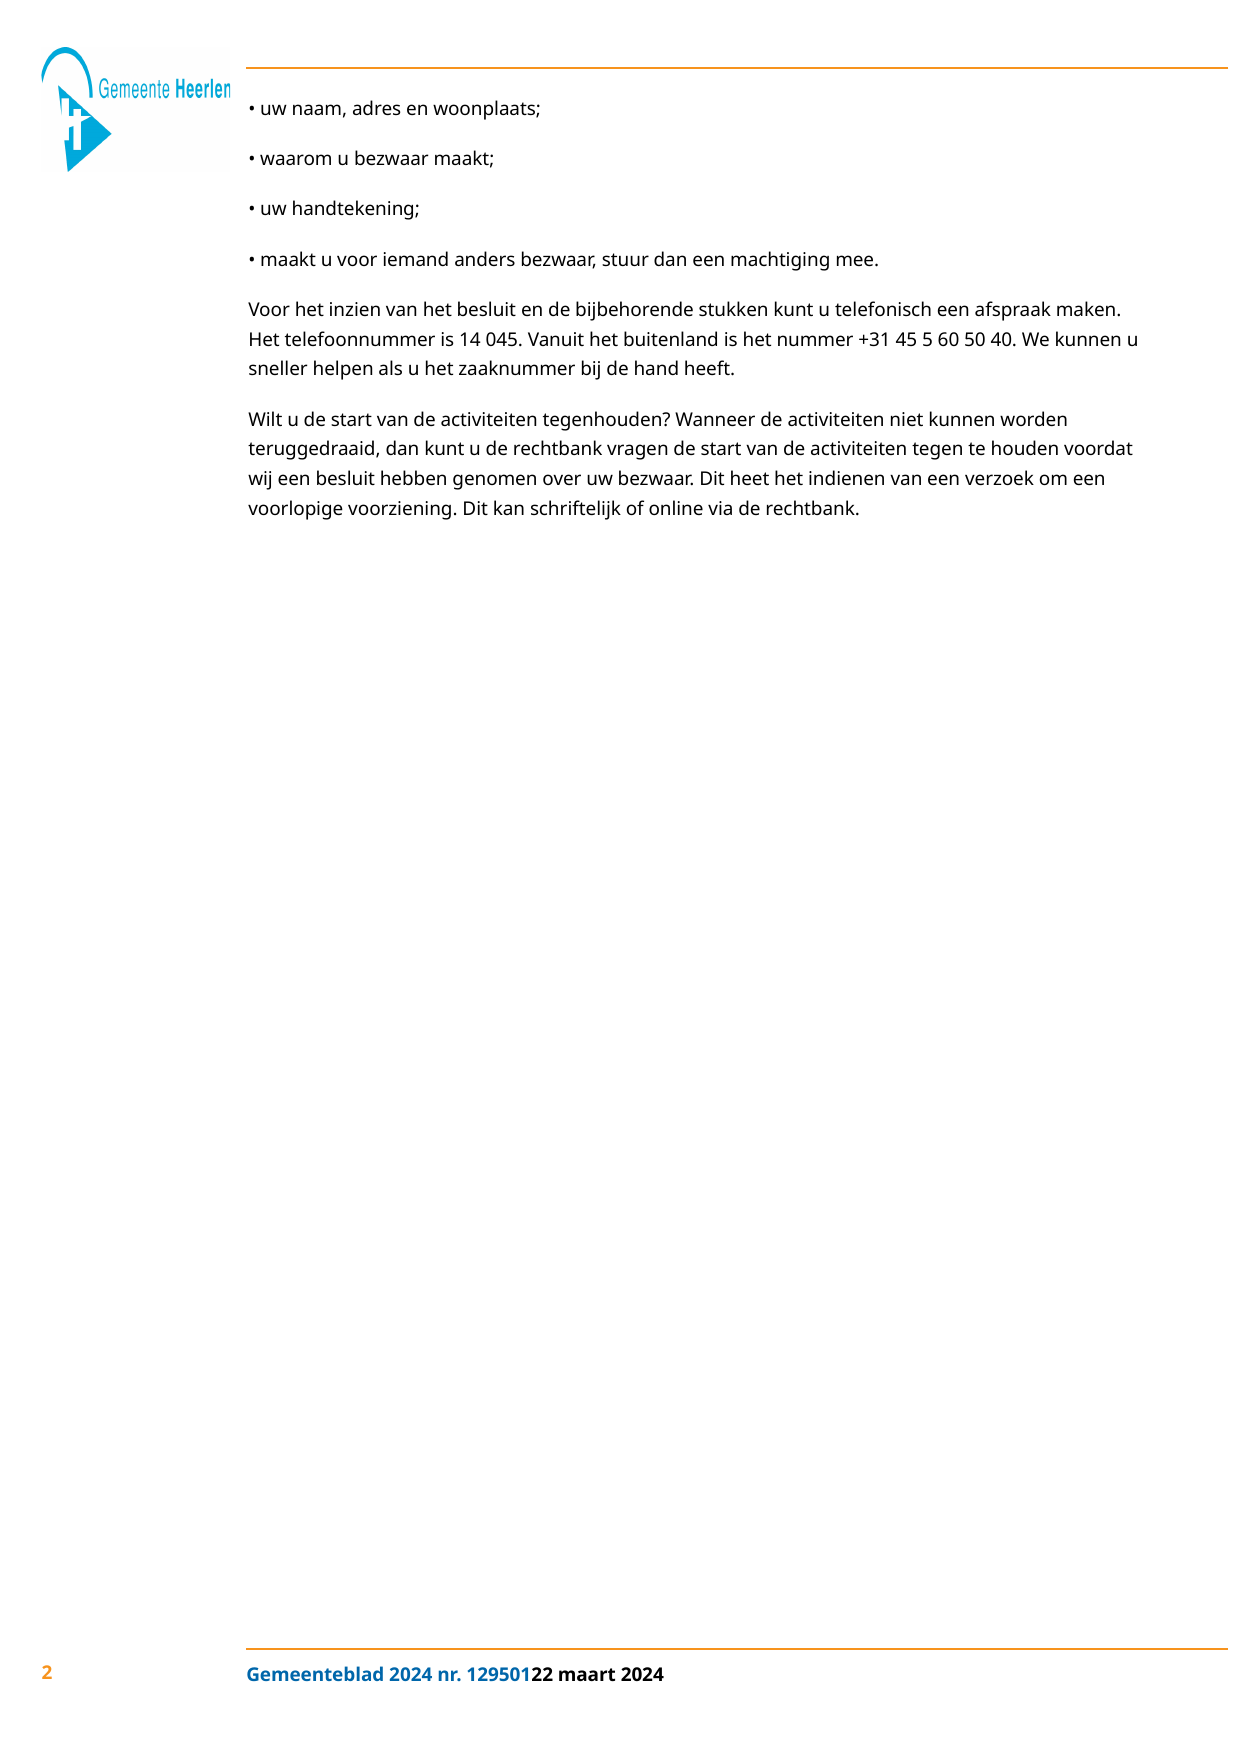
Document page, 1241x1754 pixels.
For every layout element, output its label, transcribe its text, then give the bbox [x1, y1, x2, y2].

text • waarom u bezwaar maakt; [248, 145, 1152, 171]
text Wilt u de start van de activiteiten tegenhouden? Wanneer de activiteiten niet kunnen worden teruggedraaid, dan kunt u de rechtbank vragen de start van de activiteiten tegen te houden voordat wij een besluit hebben genomen over uw bezwaar. Dit heet het indienen van een verzoek om een voorlopige voorziening. Dit kan schriftelijk of online via de rechtbank. [248, 406, 1152, 521]
picture [41, 47, 231, 172]
picture [41, 47, 59, 70]
text • maakt u voor iemand anders bezwaar, stuur dan een machtiging mee. [248, 246, 1152, 272]
text Voor het inzien van het besluit en de bijbehorende stukken kunt u telefonisch een afspraak maken. Het telefoonnummer is 14 045. Vanuit het buitenland is het nummer +31 45 5 60 50 40. We kunnen u sneller helpen als u het zaaknummer bij de hand heeft. [248, 296, 1152, 381]
text • uw handtekening; [248, 196, 1152, 221]
text • uw naam, adres en woonplaats; [248, 95, 1152, 121]
